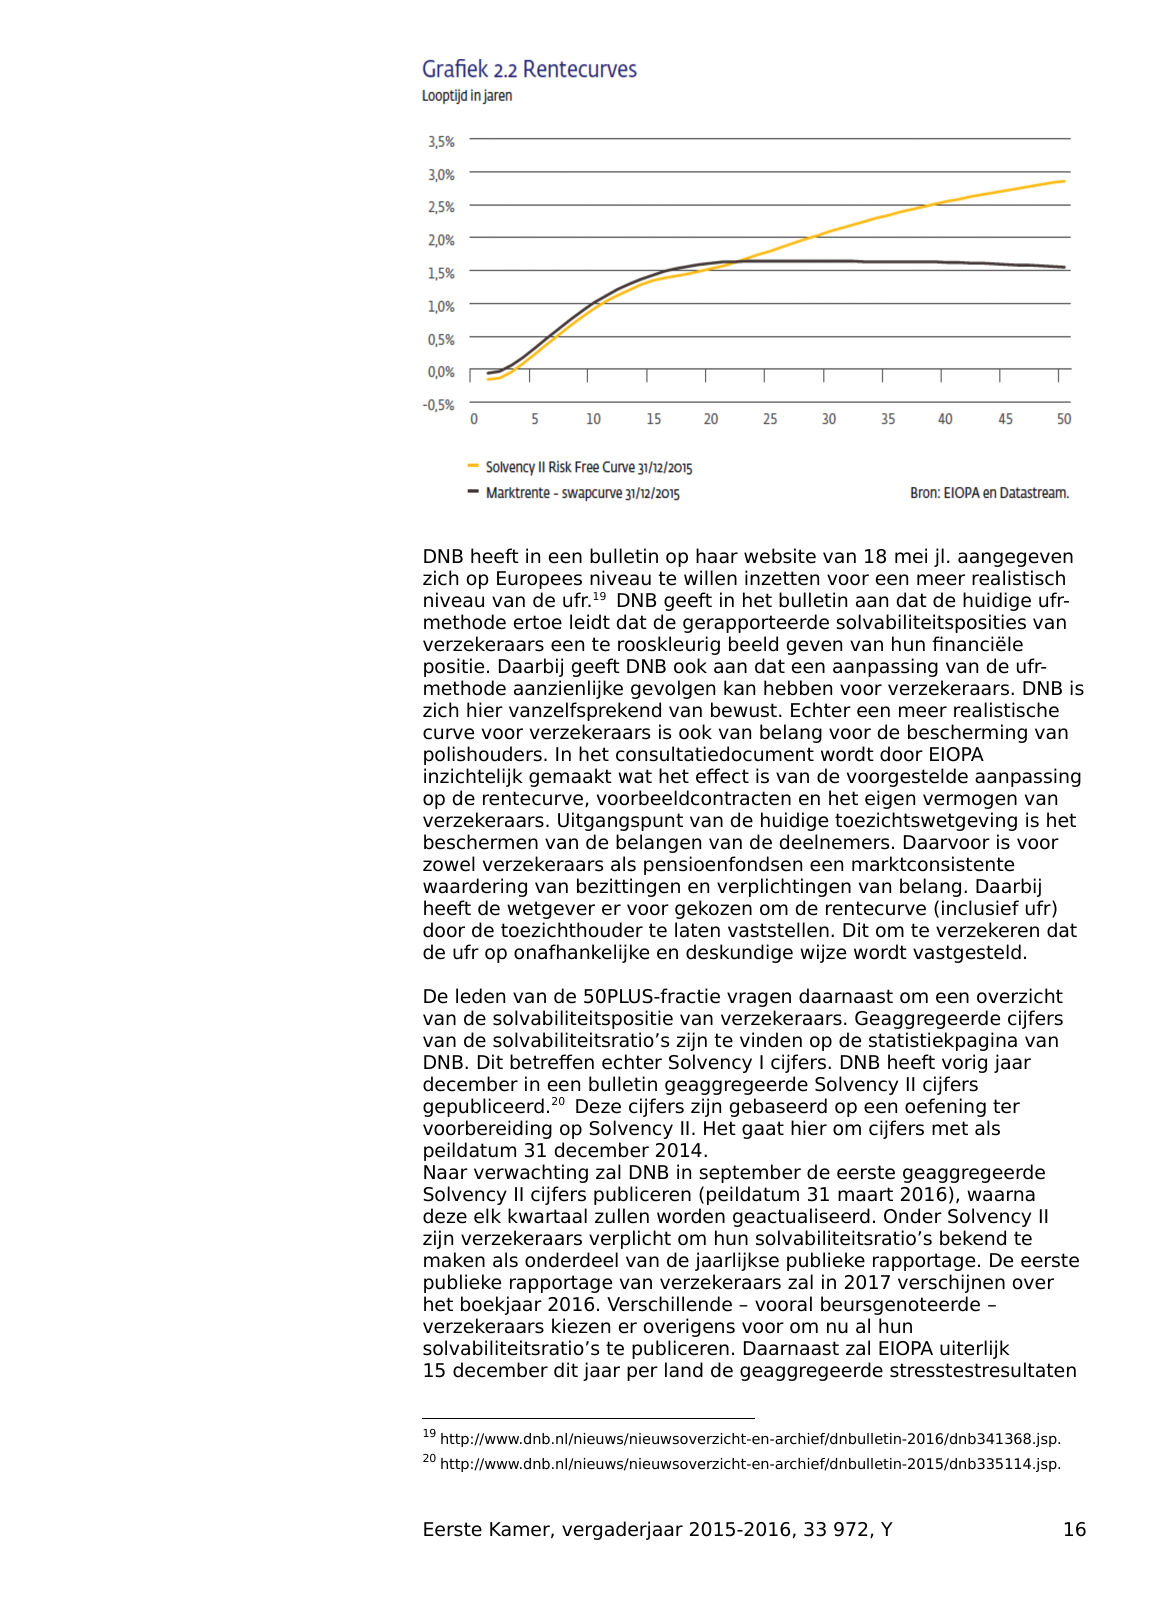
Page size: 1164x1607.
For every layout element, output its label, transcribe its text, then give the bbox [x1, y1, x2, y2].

text DNB heeft in een bulletin op haar website van 18 mei jl. aangegeven zich op Europees niveau te willen inzetten voor een meer realistisch niveau van de ufr. DNB geeft in het bulletin aan dat de huidige ufr-methode ertoe leidt dat de gerapporteerde solvabiliteitsposities van verzekeraars een te rooskleurig beeld geven van hun financiële positie. Daarbij geeft DNB ook aan dat een aanpassing van de ufr-methode aanzienlijke gevolgen kan hebben voor verzekeraars. DNB is zich hier vanzelfsprekend van bewust. Echter een meer realistische curve voor verzekeraars is ook van belang voor de bescherming van polishouders. In het consultatiedocument wordt door EIOPA inzichtelijk gemaakt wat het effect is van de voorgestelde aanpassing op de rentecurve, voorbeeldcontracten en het eigen vermogen van verzekeraars. Uitgangspunt van de huidige toezichtswetgeving is het beschermen van de belangen van de deelnemers. Daarvoor is voor zowel verzekeraars als pensioenfondsen een marktconsistente waardering van bezittingen en verplichtingen van belang. Daarbij heeft de wetgever er voor gekozen om de rentecurve (inclusief ufr) door de toezichthouder te laten vaststellen. Dit om te verzekeren dat de ufr op onafhankelijke en deskundige wijze wordt vastgesteld. [422, 546, 1087, 964]
text Naar verwachting zal DNB in september de eerste geaggregeerde Solvency II cijfers publiceren (peildatum 31 maart 2016), waarna deze elk kwartaal zullen worden geactualiseerd. Onder Solvency II zijn verzekeraars verplicht om hun solvabiliteitsratio’s bekend te maken als onderdeel van de jaarlijkse publieke rapportage. De eerste publieke rapportage van verzekeraars zal in 2017 verschijnen over het boekjaar 2016. Verschillende – vooral beursgenoteerde – verzekeraars kiezen er overigens voor om nu al hun solvabiliteitsratio’s te publiceren. Daarnaast zal EIOPA uiterlijk 15 december dit jaar per land de geaggregeerde stresstestresultaten [422, 1162, 1087, 1382]
text http://www.dnb.nl/nieuws/nieuwsoverzicht-en-archief/dnbulletin-2015/dnb335114.jsp. [422, 1452, 1087, 1474]
text De leden van de 50PLUS-fractie vragen daarnaast om een overzicht van de solvabiliteitspositie van verzekeraars. Geaggregeerde cijfers van de solvabiliteitsratio’s zijn te vinden op de statistiekpagina van DNB. Dit betreffen echter Solvency I cijfers. DNB heeft vorig jaar december in een bulletin geaggregeerde Solvency II cijfers gepubliceerd. Deze cijfers zijn gebaseerd op een oefening ter voorbereiding op Solvency II. Het gaat hier om cijfers met als peildatum 31 december 2014. [422, 986, 1087, 1162]
picture [422, 59, 1072, 502]
text http://www.dnb.nl/nieuws/nieuwsoverzicht-en-archief/dnbulletin-2016/dnb341368.jsp. [422, 1427, 1087, 1449]
